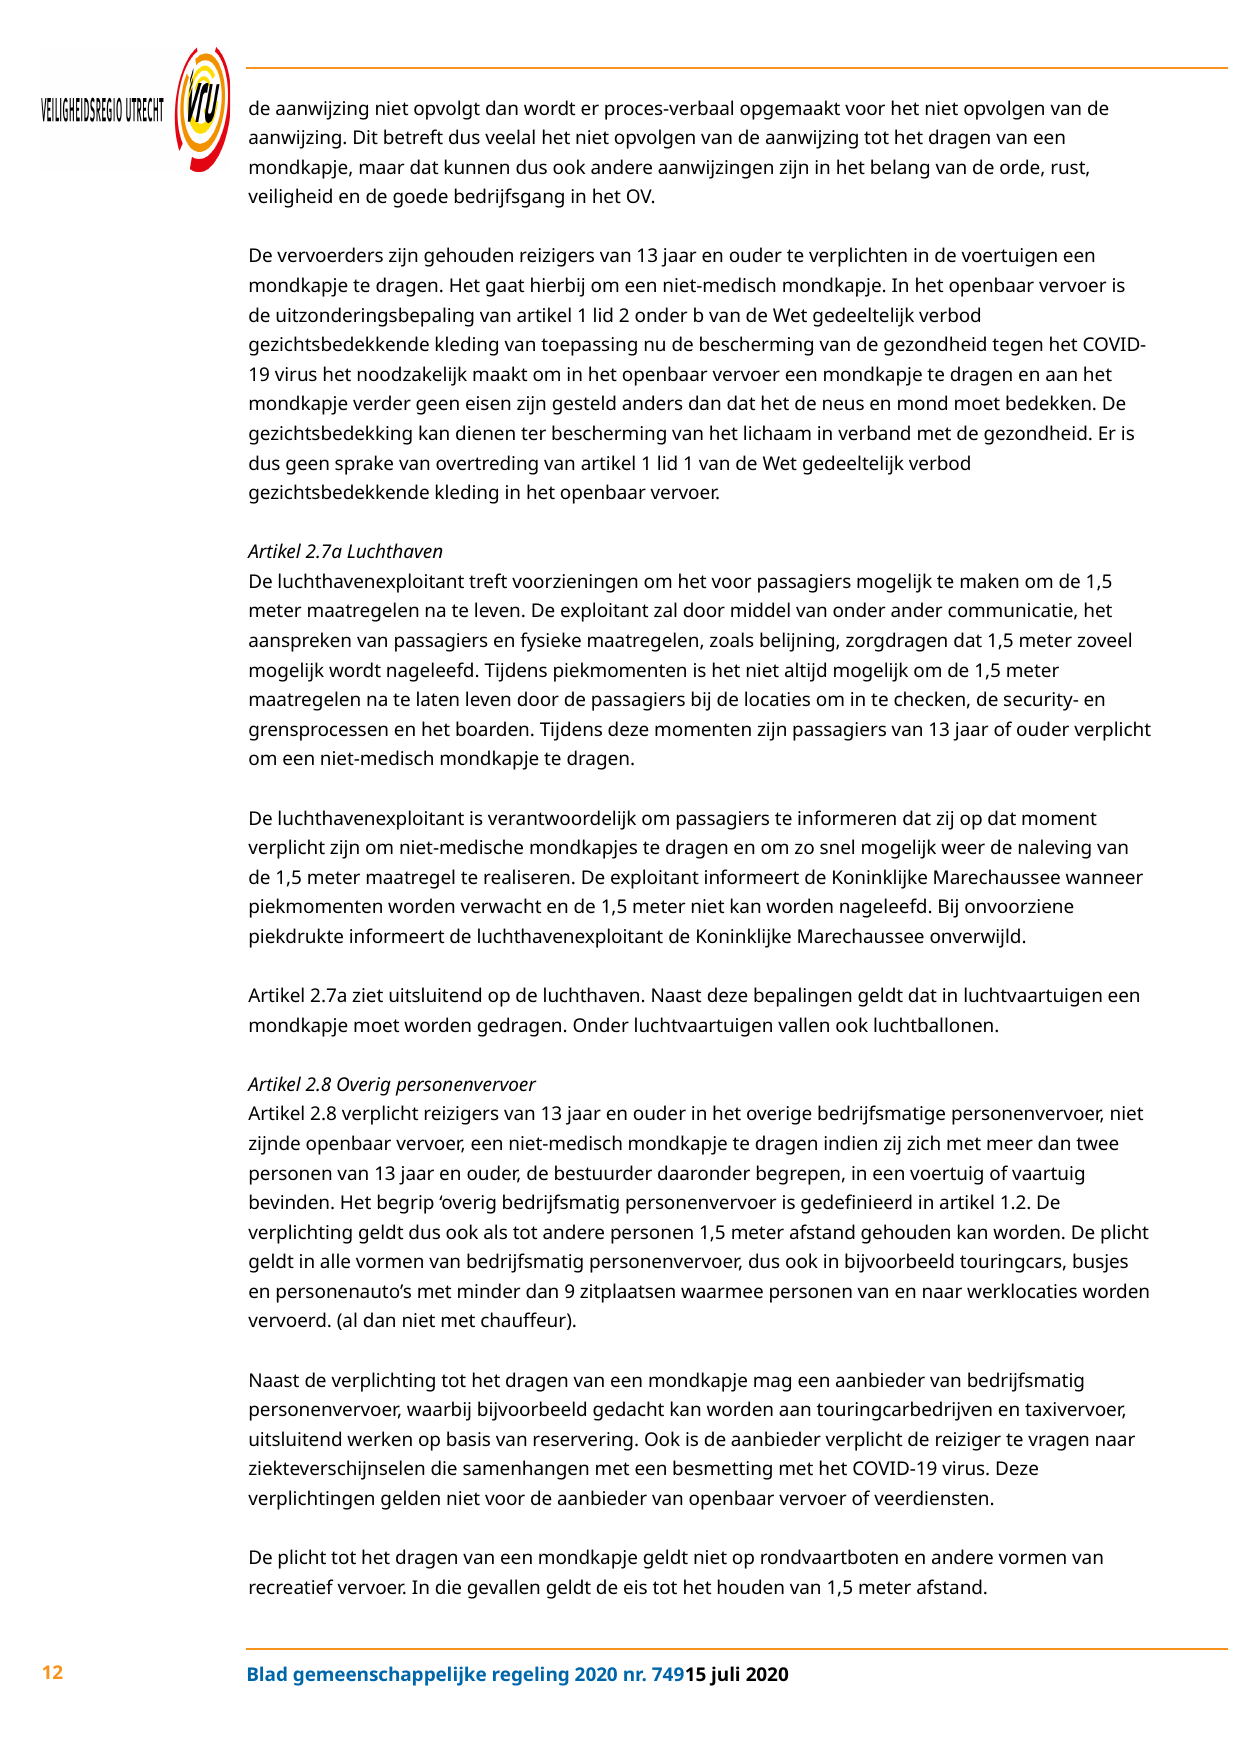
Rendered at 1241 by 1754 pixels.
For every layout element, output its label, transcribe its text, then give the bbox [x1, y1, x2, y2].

text Artikel 2.7a Luchthaven [248, 538, 1152, 564]
text De luchthavenexploitant treft voorzieningen om het voor passagiers mogelijk te maken om de 1,5 meter maatregelen na te leven. De exploitant zal door middel van onder ander communicatie, het aanspreken van passagiers en fysieke maatregelen, zoals belijning, zorgdragen dat 1,5 meter zoveel mogelijk wordt nageleefd. Tijdens piekmomenten is het niet altijd mogelijk om de 1,5 meter maatregelen na te laten leven door de passagiers bij de locaties om in te checken, de security- en grensprocessen en het boarden. Tijdens deze momenten zijn passagiers van 13 jaar of ouder verplicht om een niet-medisch mondkapje te dragen. [248, 568, 1152, 771]
text De plicht tot het dragen van een mondkapje geldt niet op rondvaartboten en andere vormen van recreatief vervoer. In die gevallen geldt de eis tot het houden van 1,5 meter afstand. [248, 1544, 1152, 1600]
text Artikel 2.8 verplicht reizigers van 13 jaar en ouder in het overige bedrijfsmatige personenvervoer, niet zijnde openbaar vervoer, een niet-medisch mondkapje te dragen indien zij zich met meer dan twee personen van 13 jaar en ouder, de bestuurder daaronder begrepen, in een voertuig of vaartuig bevinden. Het begrip ‘overig bedrijfsmatig personenvervoer is gedefinieerd in artikel 1.2. De verplichting geldt dus ook als tot andere personen 1,5 meter afstand gehouden kan worden. De plicht geldt in alle vormen van bedrijfsmatig personenvervoer, dus ook in bijvoorbeeld touringcars, busjes en personenauto’s met minder dan 9 zitplaatsen waarmee personen van en naar werklocaties worden vervoerd. (al dan niet met chauffeur). [248, 1101, 1152, 1333]
text De luchthavenexploitant is verantwoordelijk om passagiers te informeren dat zij op dat moment verplicht zijn om niet-medische mondkapjes te dragen en om zo snel mogelijk weer de naleving van de 1,5 meter maatregel te realiseren. De exploitant informeert de Koninklijke Marechaussee wanneer piekmomenten worden verwacht en de 1,5 meter niet kan worden nageleefd. Bij onvoorziene piekdrukte informeert de luchthavenexploitant de Koninklijke Marechaussee onverwijld. [248, 805, 1152, 949]
text Artikel 2.7a ziet uitsluitend op de luchthaven. Naast deze bepalingen geldt dat in luchtvaartuigen een mondkapje moet worden gedragen. Onder luchtvaartuigen vallen ook luchtballonen. [248, 982, 1152, 1038]
text Naast de verplichting tot het dragen van een mondkapje mag een aanbieder van bedrijfsmatig personenvervoer, waarbij bijvoorbeeld gedacht kan worden aan touringcarbedrijven en taxivervoer, uitsluitend werken op basis van reservering. Ook is de aanbieder verplicht de reiziger te vragen naar ziekteverschijnselen die samenhangen met een besmetting met het COVID-19 virus. Deze verplichtingen gelden niet voor de aanbieder van openbaar vervoer of veerdiensten. [248, 1367, 1152, 1511]
picture [41, 47, 231, 172]
text Artikel 2.8 Overig personenvervoer [248, 1071, 1152, 1097]
text De vervoerders zijn gehouden reizigers van 13 jaar en ouder te verplichten in de voertuigen een mondkapje te dragen. Het gaat hierbij om een niet-medisch mondkapje. In het openbaar vervoer is de uitzonderingsbepaling van artikel 1 lid 2 onder b van de Wet gedeeltelijk verbod gezichtsbedekkende kleding van toepassing nu de bescherming van de gezondheid tegen het COVID-19 virus het noodzakelijk maakt om in het openbaar vervoer een mondkapje te dragen en aan het mondkapje verder geen eisen zijn gesteld anders dan dat het de neus en mond moet bedekken. De gezichtsbedekking kan dienen ter bescherming van het lichaam in verband met de gezondheid. Er is dus geen sprake van overtreding van artikel 1 lid 1 van de Wet gedeeltelijk verbod gezichtsbedekkende kleding in het openbaar vervoer. [248, 243, 1152, 505]
text de aanwijzing niet opvolgt dan wordt er proces-verbaal opgemaakt voor het niet opvolgen van de aanwijzing. Dit betreft dus veelal het niet opvolgen van de aanwijzing tot het dragen van een mondkapje, maar dat kunnen dus ook andere aanwijzingen zijn in het belang van de orde, rust, veiligheid en de goede bedrijfsgang in het OV. [248, 95, 1152, 209]
